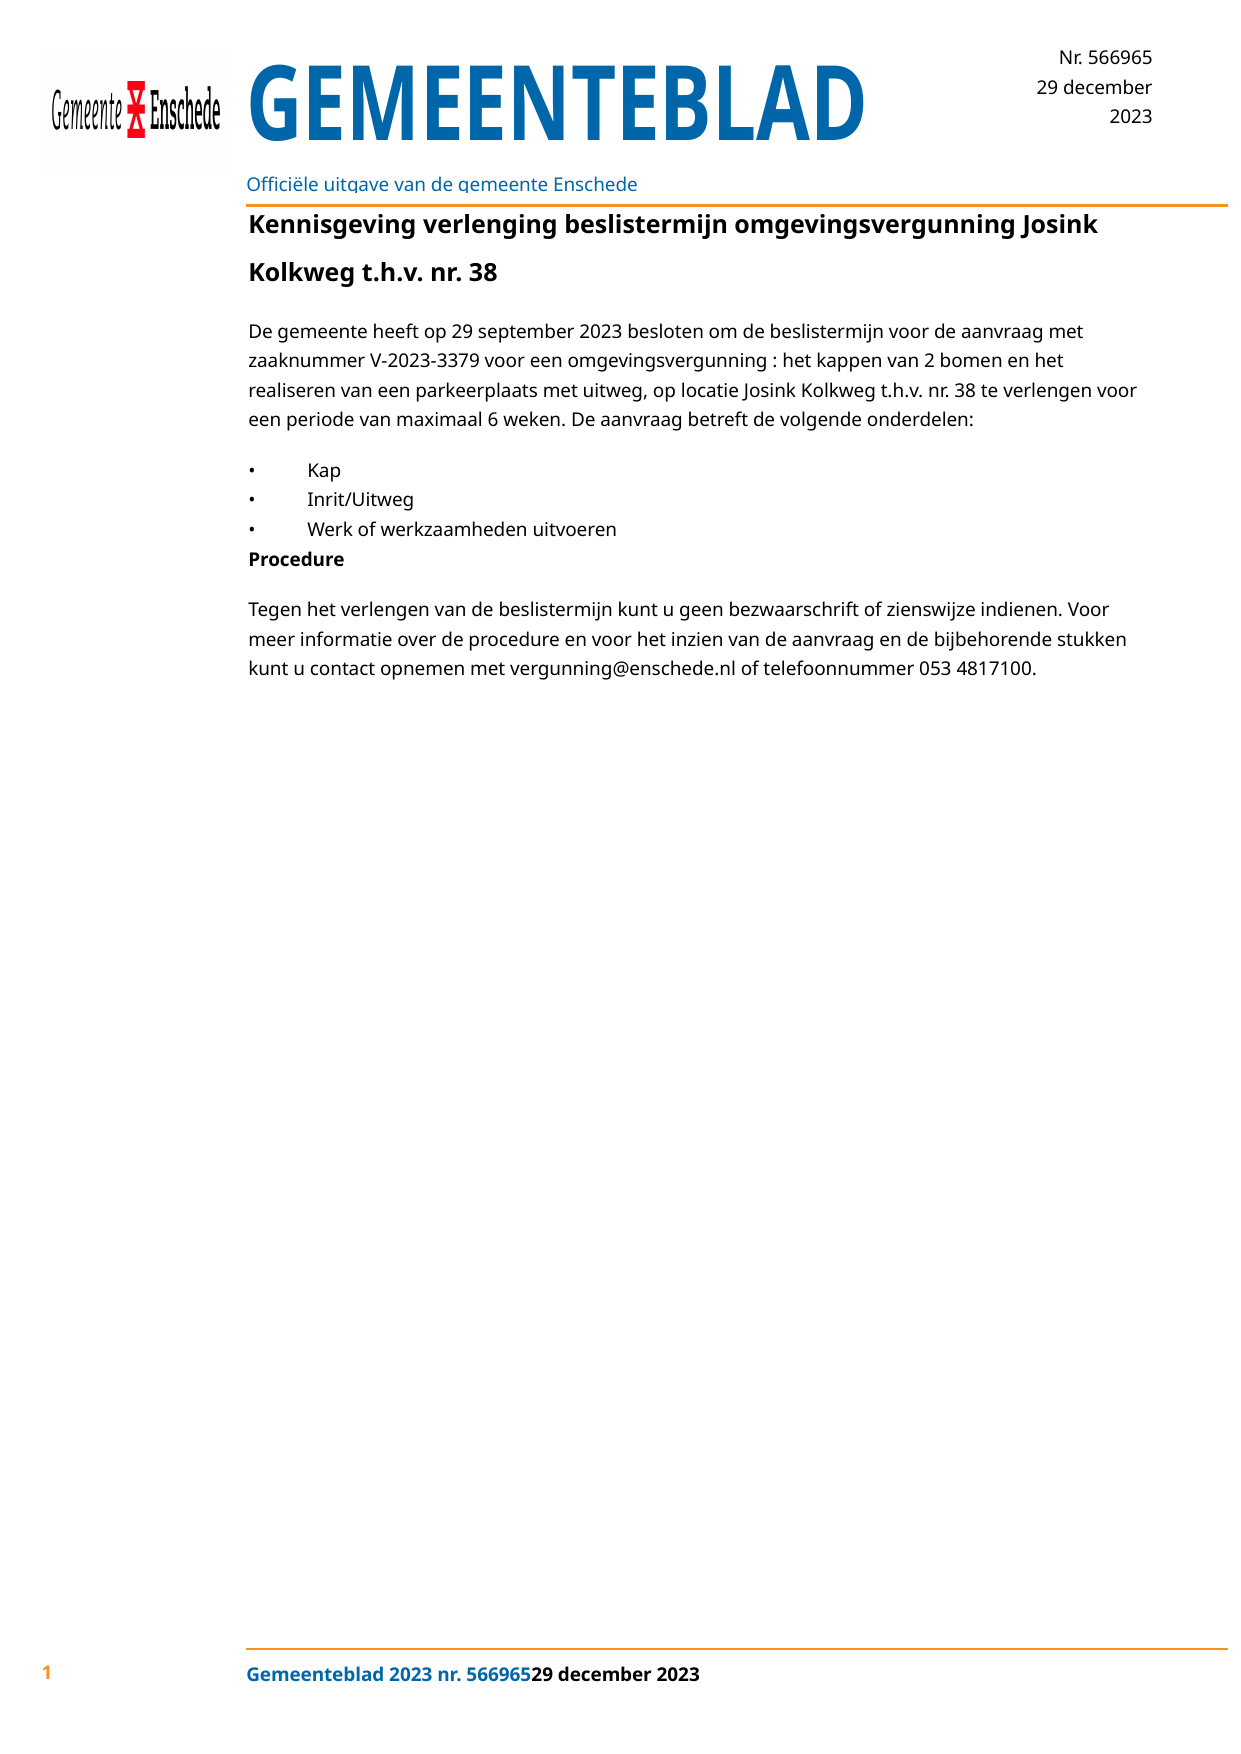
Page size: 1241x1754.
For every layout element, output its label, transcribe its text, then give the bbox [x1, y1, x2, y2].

text De gemeente heeft op 29 september 2023 besloten om de beslistermijn voor de aanvraag met zaaknummer V-2023-3379 voor een omgevingsvergunning : het kappen van 2 bomen en het realiseren van een parkeerplaats met uitweg, op locatie Josink Kolkweg t.h.v. nr. 38 te verlengen voor een periode van maximaal 6 weken. De aanvraag betreft de volgende onderdelen: [248, 318, 1152, 432]
picture [41, 47, 231, 172]
text Procedure [248, 546, 1152, 572]
text Kennisgeving verlenging beslistermijn omgevingsvergunning Josink Kolkweg t.h.v. nr. 38 [248, 207, 1152, 288]
text Tegen het verlengen van de beslistermijn kunt u geen bezwaarschrift of zienswijze indienen. Voor meer informatie over de procedure en voor het inzien van de aanvraag en de bijbehorende stukken kunt u contact opnemen met vergunning@enschede.nl of telefoonnummer 053 4817100. [248, 596, 1152, 681]
list Kap [248, 457, 1152, 483]
list Inrit/Uitweg [248, 487, 1152, 512]
list Werk of werkzaamheden uitvoeren [248, 516, 1152, 542]
